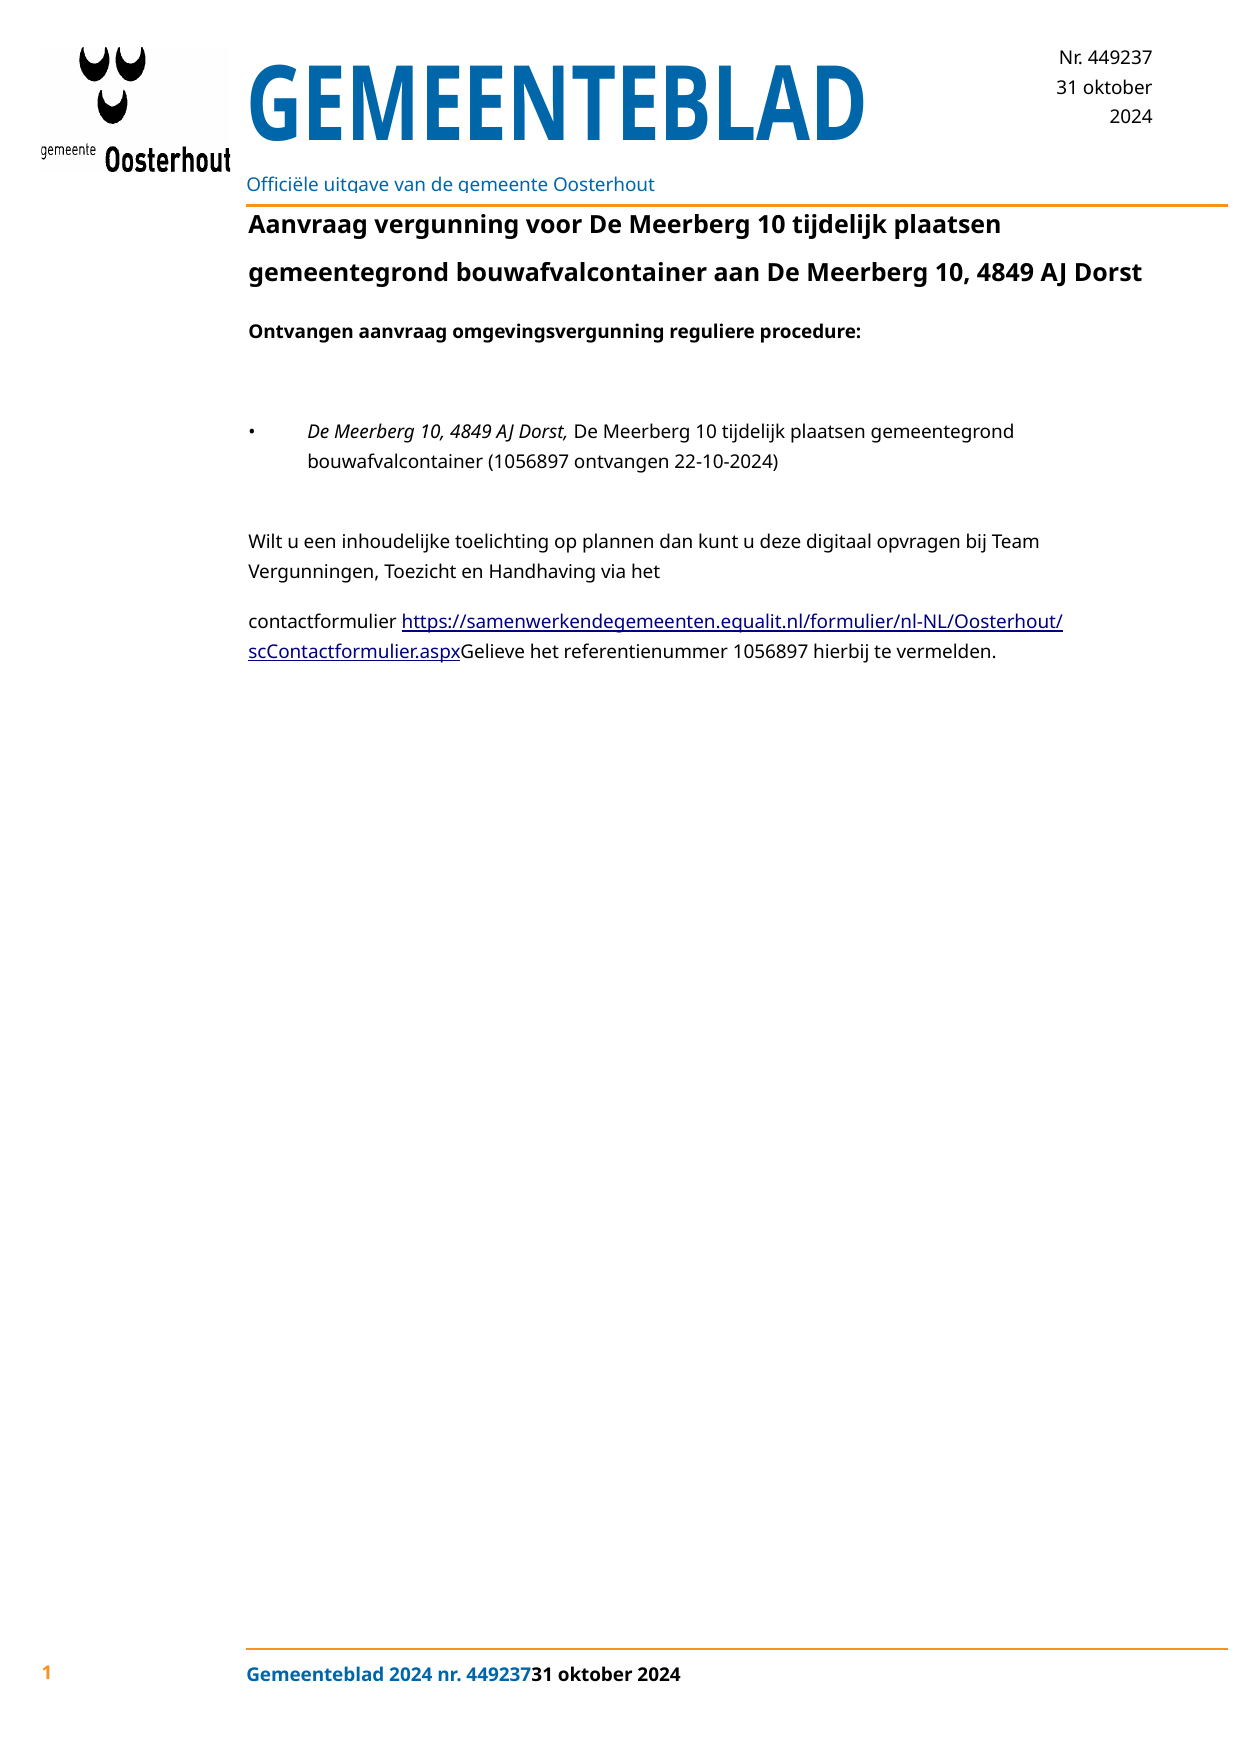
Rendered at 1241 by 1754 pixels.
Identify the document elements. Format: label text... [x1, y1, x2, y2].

text contactformulier https://samenwerkendegemeenten.equalit.nl/formulier/nl-NL/Oosterhout/scContactformulier.aspxGelieve het referentienummer 1056897 hierbij te vermelden. [248, 608, 1152, 664]
list De Meerberg 10, 4849 AJ Dorst, De Meerberg 10 tijdelijk plaatsen gemeentegrond bouwafvalcontainer (1056897 ontvangen 22-10-2024) [248, 419, 1152, 474]
text Aanvraag vergunning voor De Meerberg 10 tijdelijk plaatsen gemeentegrond bouwafvalcontainer aan De Meerberg 10, 4849 AJ Dorst [248, 207, 1152, 288]
text Wilt u een inhoudelijke toelichting op plannen dan kunt u deze digitaal opvragen bij Team Vergunningen, Toezicht en Handhaving via het [248, 528, 1152, 584]
picture [41, 47, 231, 172]
text Ontvangen aanvraag omgevingsvergunning reguliere procedure: [248, 318, 1152, 344]
